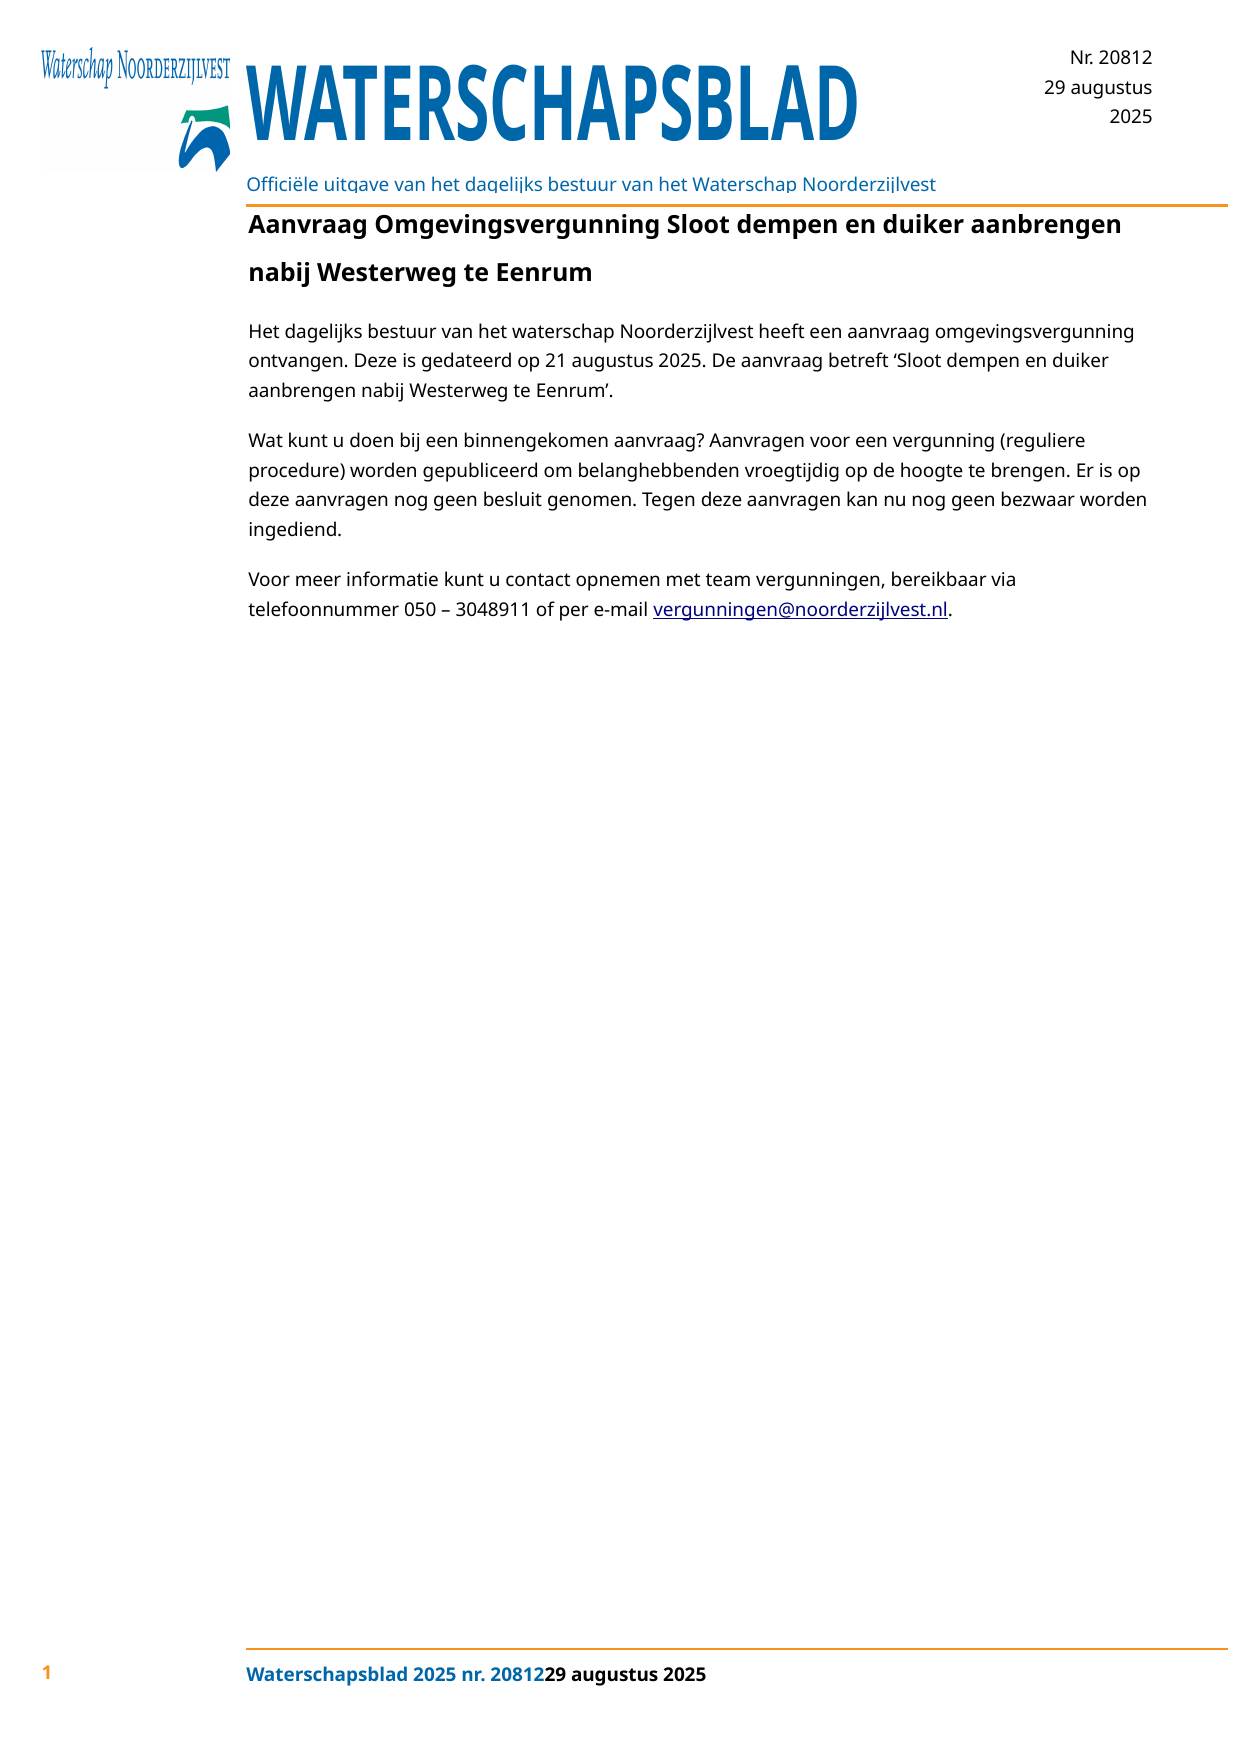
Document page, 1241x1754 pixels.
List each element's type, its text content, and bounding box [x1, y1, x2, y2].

picture [41, 47, 231, 172]
text Wat kunt u doen bij een binnengekomen aanvraag? Aanvragen voor een vergunning (reguliere procedure) worden gepubliceerd om belanghebbenden vroegtijdig op de hoogte te brengen. Er is op deze aanvragen nog geen besluit genomen. Tegen deze aanvragen kan nu nog geen bezwaar worden ingediend. [248, 427, 1152, 542]
text Voor meer informatie kunt u contact opnemen met team vergunningen, bereikbaar via telefoonnummer 050 – 3048911 of per e-mail vergunningen@noorderzijlvest.nl. [248, 567, 1152, 622]
text Aanvraag Omgevingsvergunning Sloot dempen en duiker aanbrengen nabij Westerweg te Eenrum [248, 207, 1152, 288]
text Het dagelijks bestuur van het waterschap Noorderzijlvest heeft een aanvraag omgevingsvergunning ontvangen. Deze is gedateerd op 21 augustus 2025. De aanvraag betreft ‘Sloot dempen en duiker aanbrengen nabij Westerweg te Eenrum’. [248, 318, 1152, 403]
